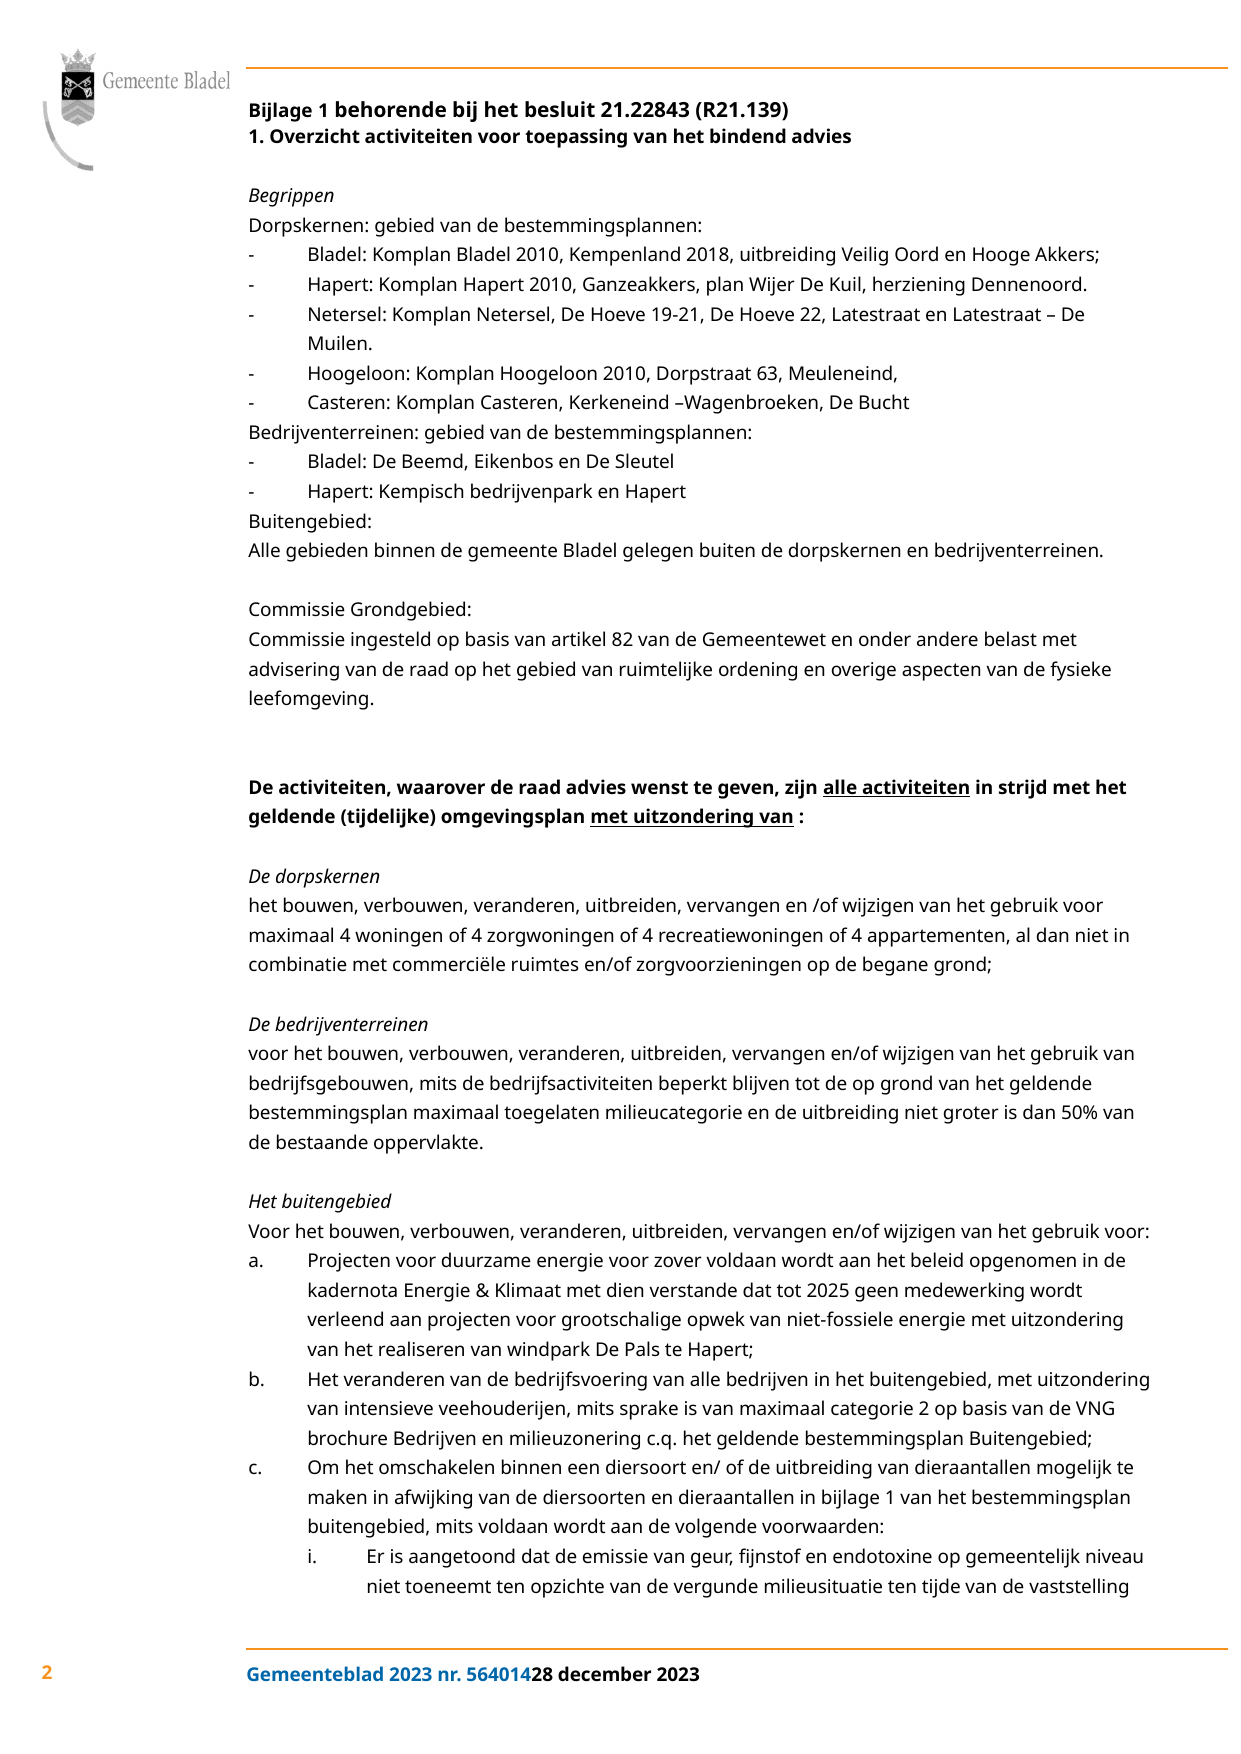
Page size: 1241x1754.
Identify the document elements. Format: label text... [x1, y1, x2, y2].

list Bladel: De Beemd, Eikenbos en De Sleutel [248, 449, 1152, 474]
list Het veranderen van de bedrijfsvoering van alle bedrijven in het buitengebied, met uitzondering van intensieve veehouderijen, mits sprake is van maximaal categorie 2 op basis van de VNG brochure Bedrijven en milieuzonering c.q. het geldende bestemmingsplan Buitengebied; [248, 1366, 1152, 1451]
list Hapert: Kempisch bedrijvenpark en Hapert [248, 478, 1152, 504]
text Dorpskernen: gebied van de bestemmingsplannen: [248, 212, 1152, 238]
text Commissie ingesteld op basis van artikel 82 van de Gemeentewet en onder andere belast met advisering van de raad op het gebied van ruimtelijke ordening en overige aspecten van de fysieke leefomgeving. [248, 626, 1152, 711]
text Begrippen [248, 182, 1152, 208]
list Om het omschakelen binnen een diersoort en/ of de uitbreiding van dieraantallen mogelijk te maken in afwijking van de diersoorten en dieraantallen in bijlage 1 van het bestemmingsplan buitengebied, mits voldaan wordt aan de volgende voorwaarden: [248, 1454, 1152, 1539]
text De activiteiten, waarover de raad advies wenst te geven, zijn alle activiteiten in strijd met het geldende (tijdelijke) omgevingsplan met uitzondering van : [248, 774, 1152, 829]
text voor het bouwen, verbouwen, veranderen, uitbreiden, vervangen en/of wijzigen van het gebruik van bedrijfsgebouwen, mits de bedrijfsactiviteiten beperkt blijven tot de op grond van het geldende bestemmingsplan maximaal toegelaten milieucategorie en de uitbreiding niet groter is dan 50% van de bestaande oppervlakte. [248, 1040, 1152, 1155]
text Het buitengebied [248, 1188, 1152, 1214]
text De dorpskernen [248, 863, 1152, 889]
text Buitengebied: [248, 508, 1152, 534]
picture [41, 47, 231, 172]
text Bijlage 1 behorende bij het besluit 21.22843 (R21.139) [248, 95, 1152, 123]
list Netersel: Komplan Netersel, De Hoeve 19-21, De Hoeve 22, Latestraat en Latestraat – De Muilen. [248, 301, 1152, 356]
list Hapert: Komplan Hapert 2010, Ganzeakkers, plan Wijer De Kuil, herziening Dennenoord. [248, 271, 1152, 297]
text Commissie Grondgebied: [248, 597, 1152, 622]
text Voor het bouwen, verbouwen, veranderen, uitbreiden, vervangen en/of wijzigen van het gebruik voor: [248, 1218, 1152, 1244]
text Alle gebieden binnen de gemeente Bladel gelegen buiten de dorpskernen en bedrijventerreinen. [248, 537, 1152, 563]
text Bedrijventerreinen: gebied van de bestemmingsplannen: [248, 419, 1152, 445]
list Hoogeloon: Komplan Hoogeloon 2010, Dorpstraat 63, Meuleneind, [248, 360, 1152, 386]
list Casteren: Komplan Casteren, Kerkeneind –Wagenbroeken, De Bucht [248, 389, 1152, 415]
text 1. Overzicht activiteiten voor toepassing van het bindend advies [248, 123, 1152, 149]
text De bedrijventerreinen [248, 1011, 1152, 1037]
list Projecten voor duurzame energie voor zover voldaan wordt aan het beleid opgenomen in de kadernota Energie & Klimaat met dien verstande dat tot 2025 geen medewerking wordt verleend aan projecten voor grootschalige opwek van niet-fossiele energie met uitzondering van het realiseren van windpark De Pals te Hapert; [248, 1247, 1152, 1362]
list Er is aangetoond dat de emissie van geur, fijnstof en endotoxine op gemeentelijk niveau niet toeneemt ten opzichte van de vergunde milieusituatie ten tijde van de vaststelling [307, 1543, 1152, 1599]
list Bladel: Komplan Bladel 2010, Kempenland 2018, uitbreiding Veilig Oord en Hooge Akkers; [248, 242, 1152, 267]
text het bouwen, verbouwen, veranderen, uitbreiden, vervangen en /of wijzigen van het gebruik voor maximaal 4 woningen of 4 zorgwoningen of 4 recreatiewoningen of 4 appartementen, al dan niet in combinatie met commerciële ruimtes en/of zorgvoorzieningen op de begane grond; [248, 892, 1152, 977]
